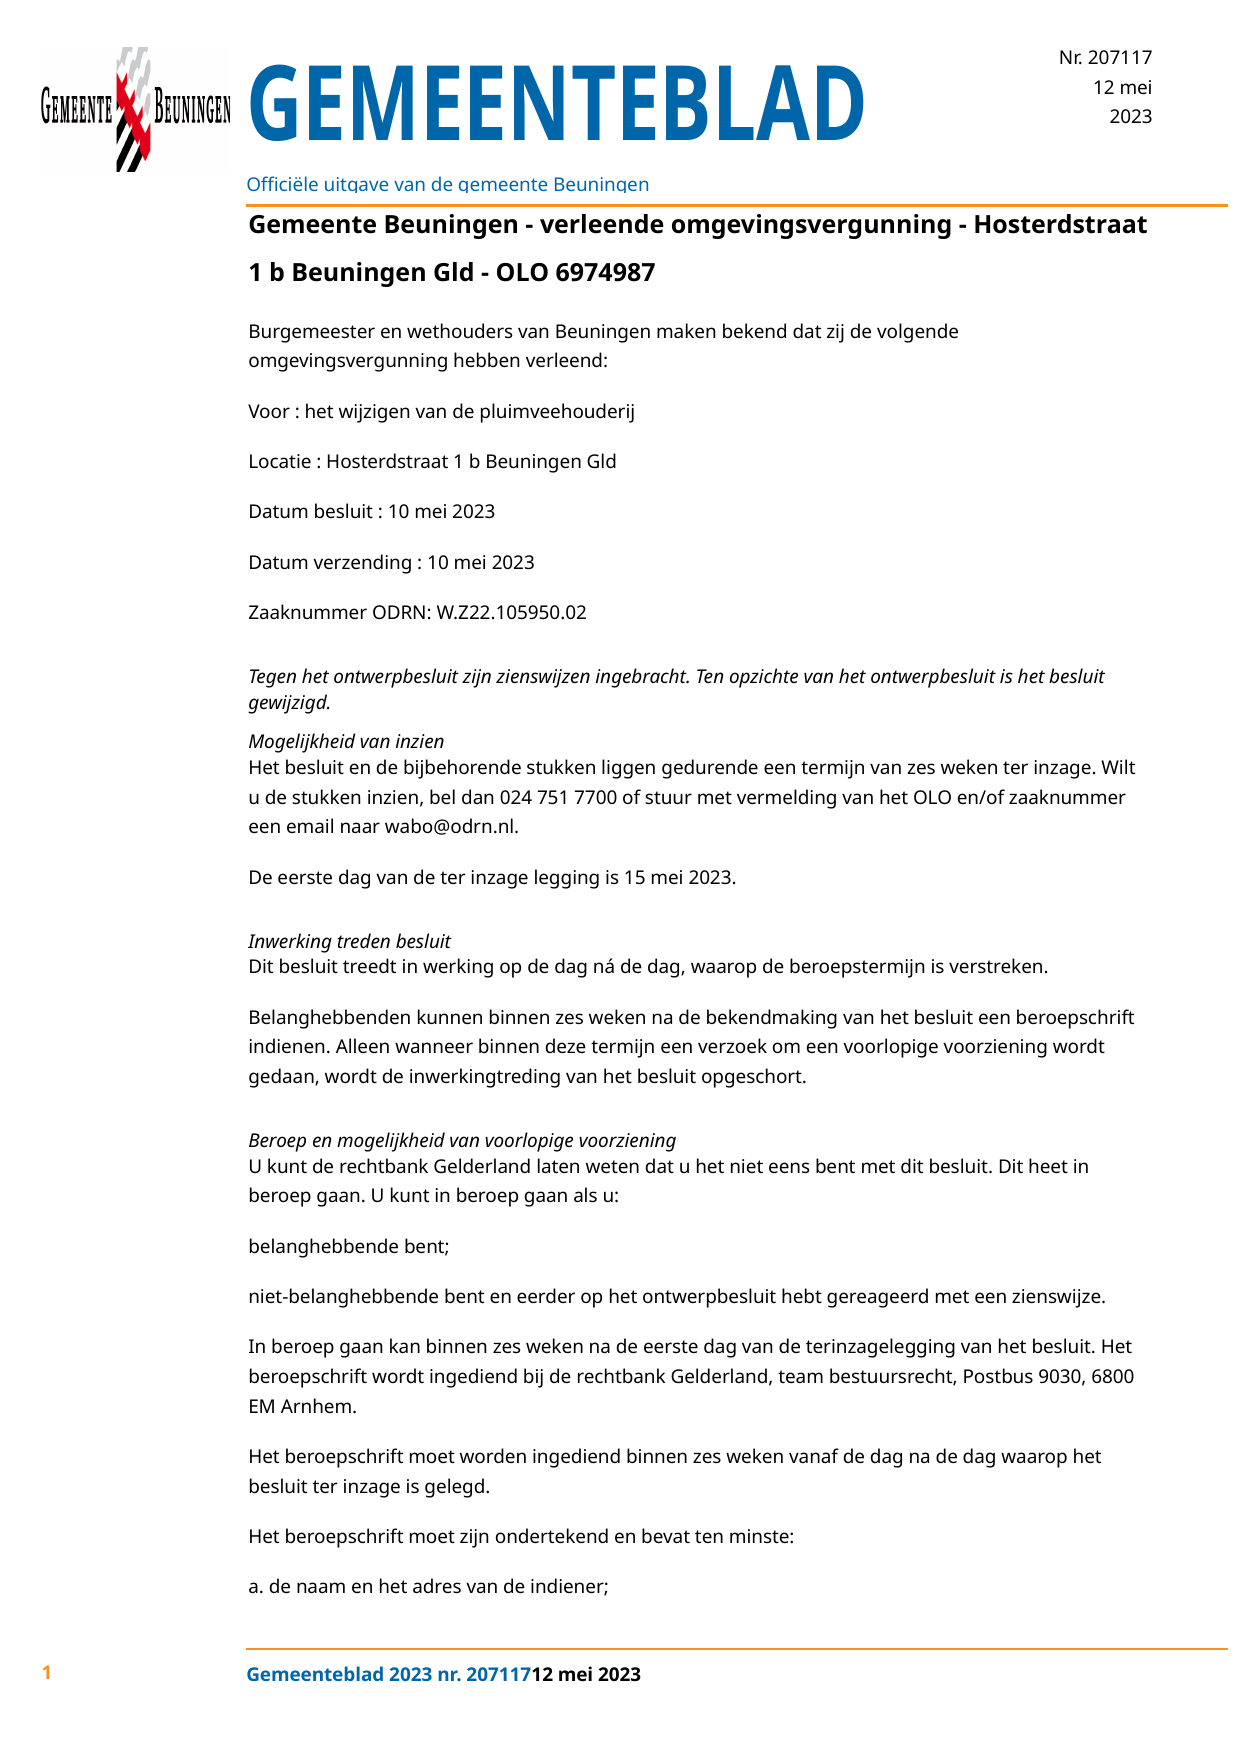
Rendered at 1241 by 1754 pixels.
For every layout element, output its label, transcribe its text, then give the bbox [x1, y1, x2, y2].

text In beroep gaan kan binnen zes weken na de eerste dag van de terinzagelegging van het besluit. Het beroepschrift wordt ingediend bij de rechtbank Gelderland, team bestuursrecht, Postbus 9030, 6800 EM Arnhem. [248, 1334, 1152, 1418]
text niet-belanghebbende bent en eerder op het ontwerpbesluit hebt gereageerd met een zienswijze. [248, 1283, 1152, 1309]
text Mogelijkheid van inzien [248, 728, 1152, 754]
text Beroep en mogelijkheid van voorlopige voorziening [248, 1127, 1152, 1153]
text Datum verzending : 10 mei 2023 [248, 549, 1152, 575]
text Locatie : Hosterdstraat 1 b Beuningen Gld [248, 448, 1152, 474]
text Burgemeester en wethouders van Beuningen maken bekend dat zij de volgende omgevingsvergunning hebben verleend: [248, 318, 1152, 373]
text De eerste dag van de ter inzage legging is 15 mei 2023. [248, 864, 1152, 889]
text Belanghebbenden kunnen binnen zes weken na de bekendmaking van het besluit een beroepschrift indienen. Alleen wanneer binnen deze termijn een verzoek om een voorlopige voorziening wordt gedaan, wordt de inwerkingtreding van het besluit opgeschort. [248, 1004, 1152, 1089]
text Voor : het wijzigen van de pluimveehouderij [248, 398, 1152, 424]
text Zaaknummer ODRN: W.Z22.105950.02 [248, 599, 1152, 625]
text Inwerking treden besluit [248, 928, 1152, 953]
text belanghebbende bent; [248, 1233, 1152, 1258]
text Het beroepschrift moet worden ingediend binnen zes weken vanaf de dag na de dag waarop het besluit ter inzage is gelegd. [248, 1443, 1152, 1498]
text Tegen het ontwerpbesluit zijn zienswijzen ingebracht. Ten opzichte van het ontwerpbesluit is het besluit gewijzigd. [248, 663, 1152, 715]
picture [41, 47, 231, 172]
text Datum besluit : 10 mei 2023 [248, 499, 1152, 524]
text Het besluit en de bijbehorende stukken liggen gedurende een termijn van zes weken ter inzage. Wilt u de stukken inzien, bel dan 024 751 7700 of stuur met vermelding van het OLO en/of zaaknummer een email naar wabo@odrn.nl. [248, 754, 1152, 839]
text a. de naam en het adres van de indiener; [248, 1574, 1152, 1599]
text U kunt de rechtbank Gelderland laten weten dat u het niet eens bent met dit besluit. Dit heet in beroep gaan. U kunt in beroep gaan als u: [248, 1153, 1152, 1208]
text Dit besluit treedt in werking op de dag ná de dag, waarop de beroepstermijn is verstreken. [248, 953, 1152, 979]
text Het beroepschrift moet zijn ondertekend en bevat ten minste: [248, 1523, 1152, 1549]
text Gemeente Beuningen - verleende omgevingsvergunning - Hosterdstraat 1 b Beuningen Gld - OLO 6974987 [248, 207, 1152, 288]
